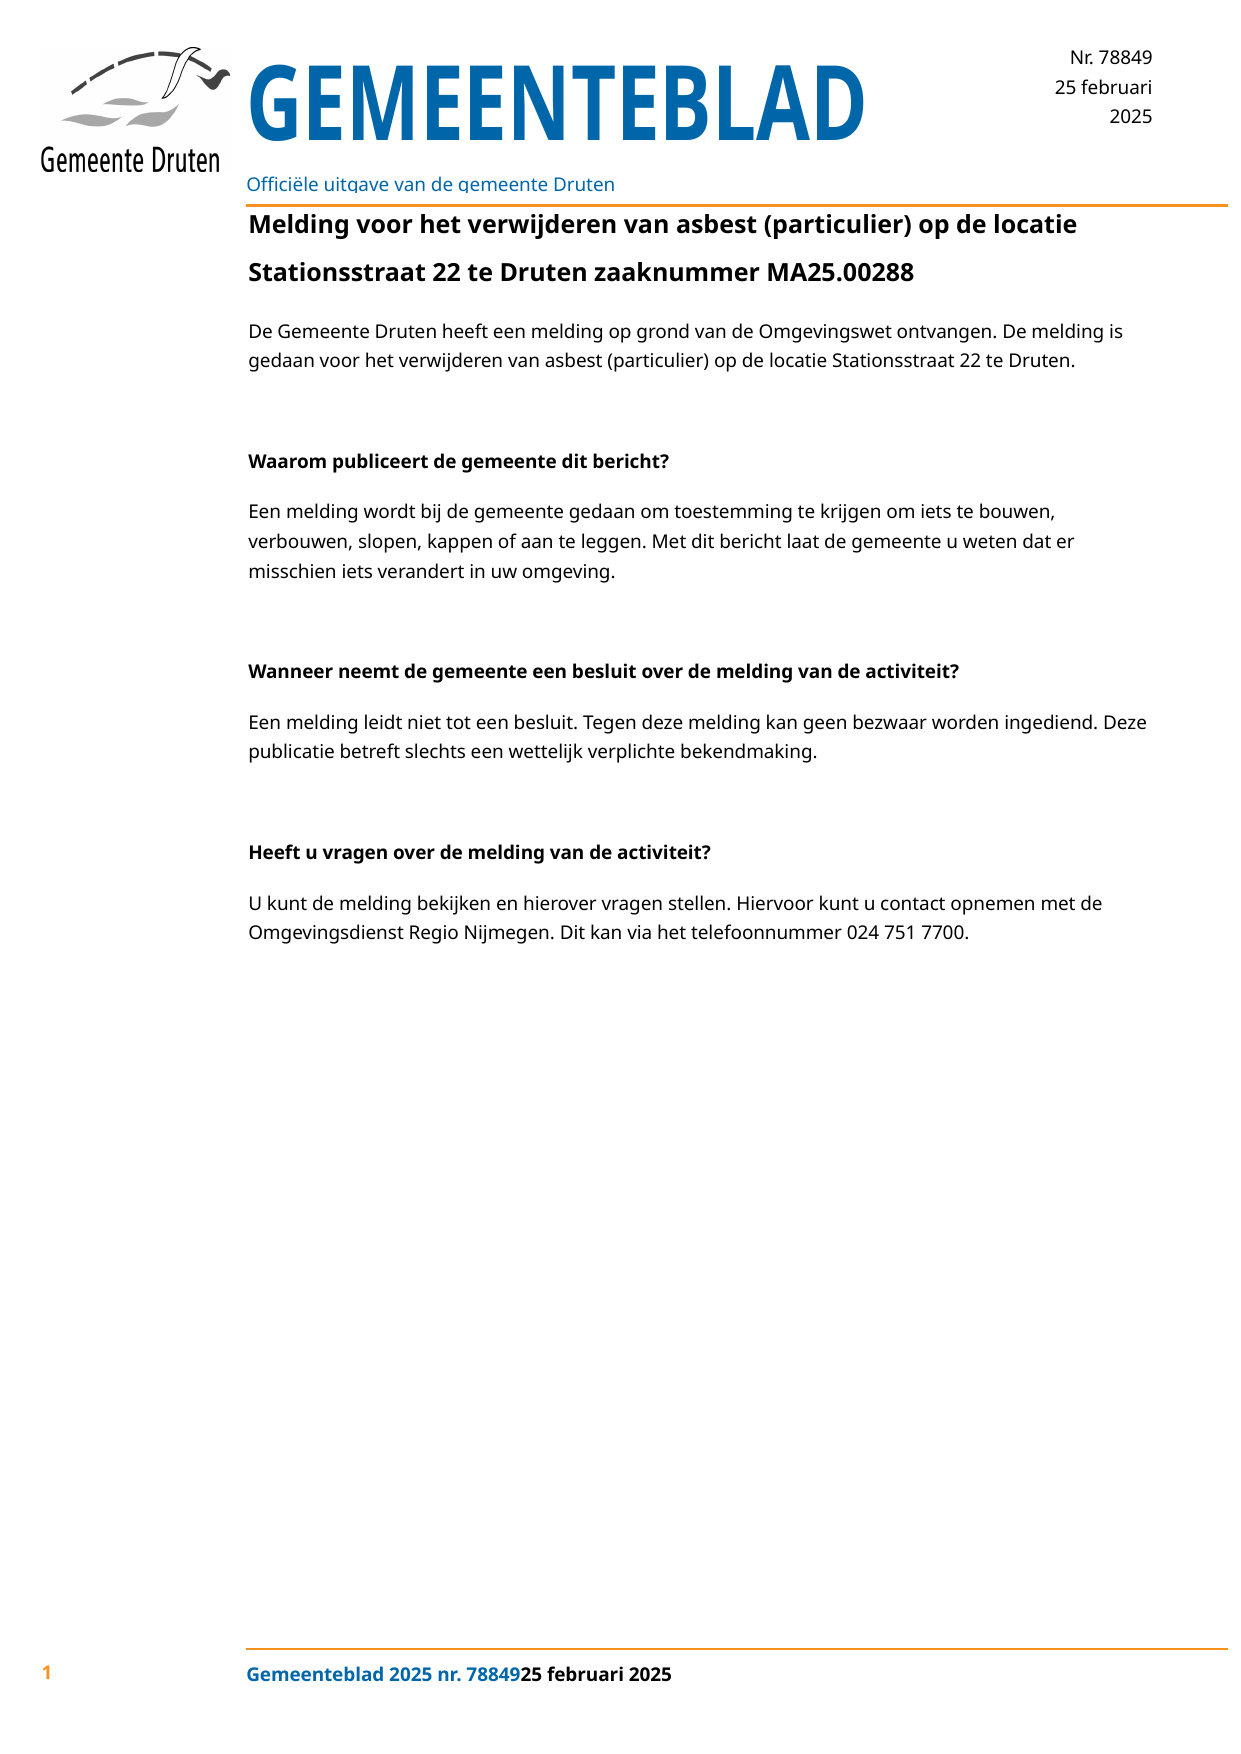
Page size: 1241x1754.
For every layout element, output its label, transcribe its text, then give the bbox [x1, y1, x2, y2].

text Waarom publiceert de gemeente dit bericht? [248, 448, 1152, 474]
text De Gemeente Druten heeft een melding op grond van de Omgevingswet ontvangen. De melding is gedaan voor het verwijderen van asbest (particulier) op de locatie Stationsstraat 22 te Druten. [248, 318, 1152, 373]
text U kunt de melding bekijken en hierover vragen stellen. Hiervoor kunt u contact opnemen met de Omgevingsdienst Regio Nijmegen. Dit kan via het telefoonnummer 024 751 7700. [248, 890, 1152, 945]
text Heeft u vragen over de melding van de activiteit? [248, 839, 1152, 865]
picture [41, 47, 231, 172]
text Een melding leidt niet tot een besluit. Tegen deze melding kan geen bezwaar worden ingediend. Deze publicatie betreft slechts een wettelijk verplichte bekendmaking. [248, 709, 1152, 764]
text Melding voor het verwijderen van asbest (particulier) op de locatie Stationsstraat 22 te Druten zaaknummer MA25.00288 [248, 207, 1152, 288]
text Wanneer neemt de gemeente een besluit over de melding van de activiteit? [248, 659, 1152, 684]
text Een melding wordt bij de gemeente gedaan om toestemming te krijgen om iets te bouwen, verbouwen, slopen, kappen of aan te leggen. Met dit bericht laat de gemeente u weten dat er misschien iets verandert in uw omgeving. [248, 499, 1152, 584]
